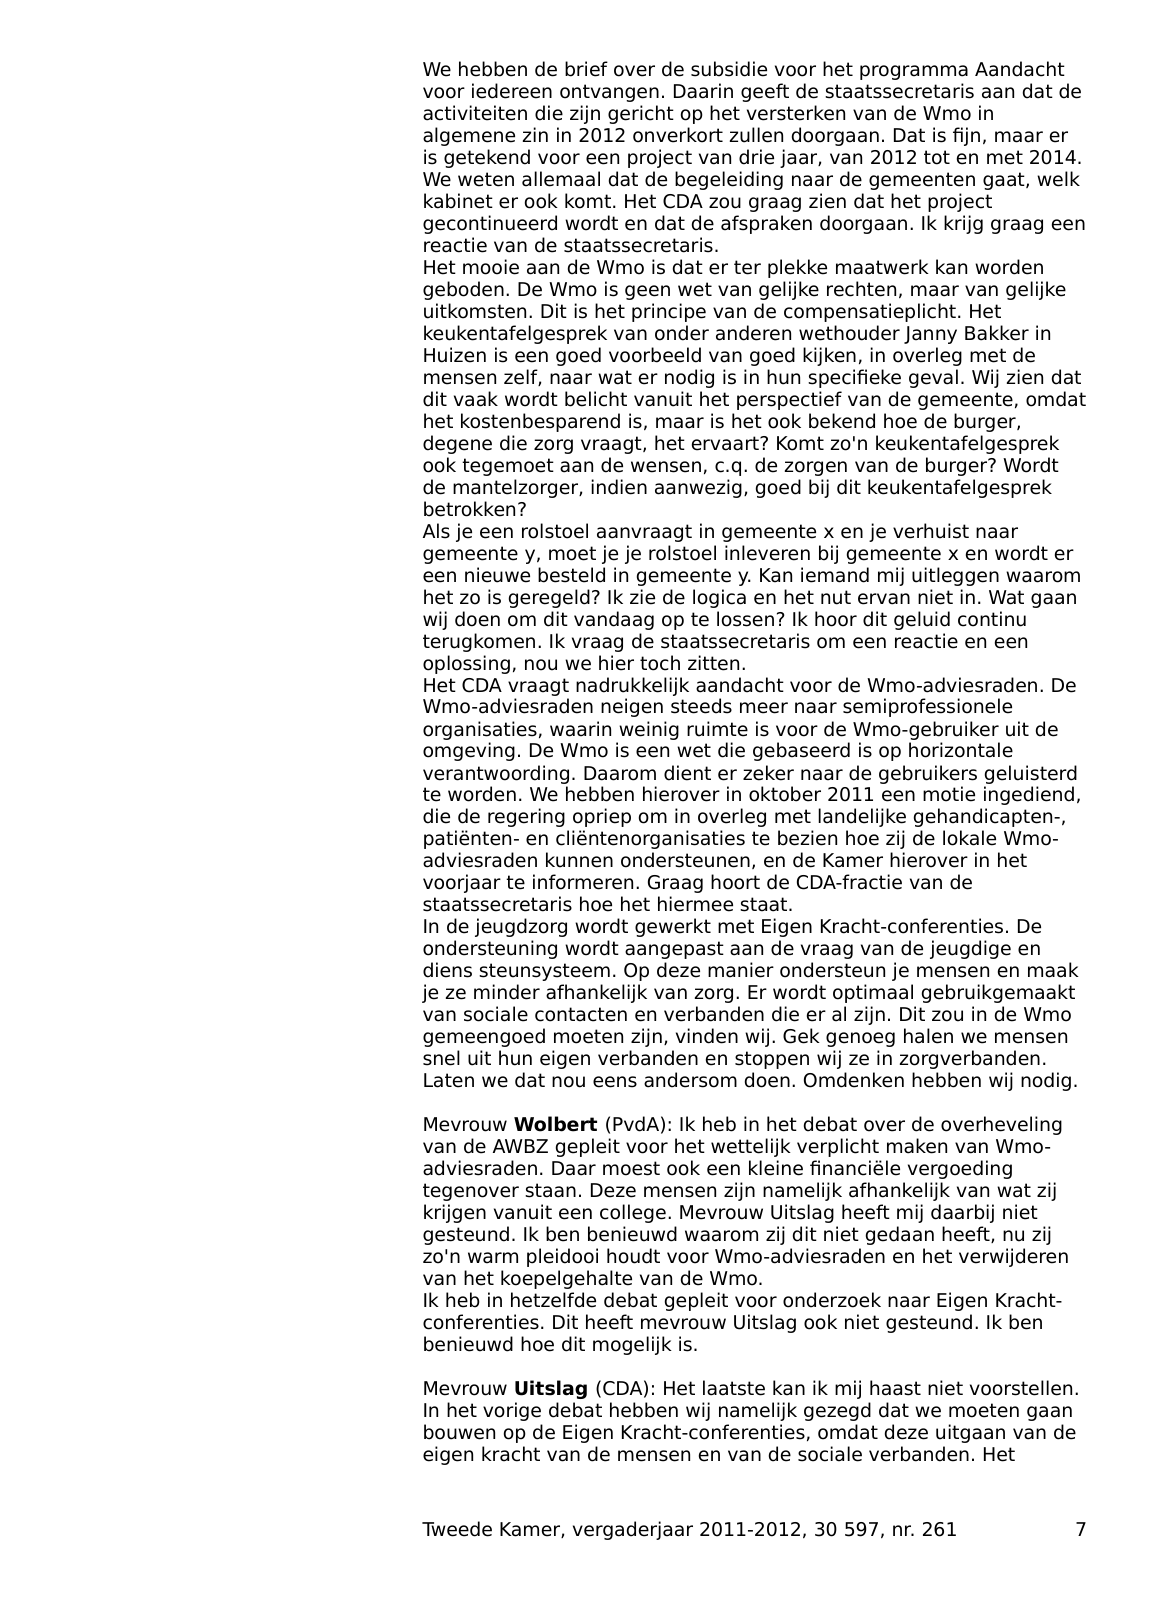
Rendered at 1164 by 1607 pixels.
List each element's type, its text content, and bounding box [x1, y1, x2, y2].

text Als je een rolstoel aanvraagt in gemeente x en je verhuist naar gemeente y, moet je je rolstoel inleveren bij gemeente x en wordt er een nieuwe besteld in gemeente y. Kan iemand mij uitleggen waarom het zo is geregeld? Ik zie de logica en het nut ervan niet in. Wat gaan wij doen om dit vandaag op te lossen? Ik hoor dit geluid continu terugkomen. Ik vraag de staatssecretaris om een reactie en een oplossing, nou we hier toch zitten. [422, 521, 1087, 674]
text Mevrouw Uitslag (CDA): Het laatste kan ik mij haast niet voorstellen. In het vorige debat hebben wij namelijk gezegd dat we moeten gaan bouwen op de Eigen Kracht-conferenties, omdat deze uitgaan van de eigen kracht van de mensen en van de sociale verbanden. Het [422, 1378, 1087, 1466]
text Mevrouw Wolbert (PvdA): Ik heb in het debat over de overheveling van de AWBZ gepleit voor het wettelijk verplicht maken van Wmo-adviesraden. Daar moest ook een kleine financiële vergoeding tegenover staan. Deze mensen zijn namelijk afhankelijk van wat zij krijgen vanuit een college. Mevrouw Uitslag heeft mij daarbij niet gesteund. Ik ben benieuwd waarom zij dit niet gedaan heeft, nu zij zo'n warm pleidooi houdt voor Wmo-adviesraden en het verwijderen van het koepelgehalte van de Wmo. [422, 1114, 1087, 1290]
text Ik heb in hetzelfde debat gepleit voor onderzoek naar Eigen Kracht-conferenties. Dit heeft mevrouw Uitslag ook niet gesteund. Ik ben benieuwd hoe dit mogelijk is. [422, 1290, 1087, 1356]
text Het CDA vraagt nadrukkelijk aandacht voor de Wmo-adviesraden. De Wmo-adviesraden neigen steeds meer naar semiprofessionele organisaties, waarin weinig ruimte is voor de Wmo-gebruiker uit de omgeving. De Wmo is een wet die gebaseerd is op horizontale verantwoording. Daarom dient er zeker naar de gebruikers geluisterd te worden. We hebben hierover in oktober 2011 een motie ingediend, die de regering opriep om in overleg met landelijke gehandicapten-, patiënten- en cliëntenorganisaties te bezien hoe zij de lokale Wmo-adviesraden kunnen ondersteunen, en de Kamer hierover in het voorjaar te informeren. Graag hoort de CDA-fractie van de staatssecretaris hoe het hiermee staat. [422, 674, 1087, 916]
text In de jeugdzorg wordt gewerkt met Eigen Kracht-conferenties. De ondersteuning wordt aangepast aan de vraag van de jeugdige en diens steunsysteem. Op deze manier ondersteun je mensen en maak je ze minder afhankelijk van zorg. Er wordt optimaal gebruikgemaakt van sociale contacten en verbanden die er al zijn. Dit zou in de Wmo gemeengoed moeten zijn, vinden wij. Gek genoeg halen we mensen snel uit hun eigen verbanden en stoppen wij ze in zorgverbanden. Laten we dat nou eens andersom doen. Omdenken hebben wij nodig. [422, 916, 1087, 1092]
text We hebben de brief over de subsidie voor het programma Aandacht voor iedereen ontvangen. Daarin geeft de staatssecretaris aan dat de activiteiten die zijn gericht op het versterken van de Wmo in algemene zin in 2012 onverkort zullen doorgaan. Dat is fijn, maar er is getekend voor een project van drie jaar, van 2012 tot en met 2014. We weten allemaal dat de begeleiding naar de gemeenten gaat, welk kabinet er ook komt. Het CDA zou graag zien dat het project gecontinueerd wordt en dat de afspraken doorgaan. Ik krijg graag een reactie van de staatssecretaris. [422, 59, 1087, 257]
text Het mooie aan de Wmo is dat er ter plekke maatwerk kan worden geboden. De Wmo is geen wet van gelijke rechten, maar van gelijke uitkomsten. Dit is het principe van de compensatieplicht. Het keukentafelgesprek van onder anderen wethouder Janny Bakker in Huizen is een goed voorbeeld van goed kijken, in overleg met de mensen zelf, naar wat er nodig is in hun specifieke geval. Wij zien dat dit vaak wordt belicht vanuit het perspectief van de gemeente, omdat het kostenbesparend is, maar is het ook bekend hoe de burger, degene die zorg vraagt, het ervaart? Komt zo'n keukentafelgesprek ook tegemoet aan de wensen, c.q. de zorgen van de burger? Wordt de mantelzorger, indien aanwezig, goed bij dit keukentafelgesprek betrokken? [422, 257, 1087, 521]
